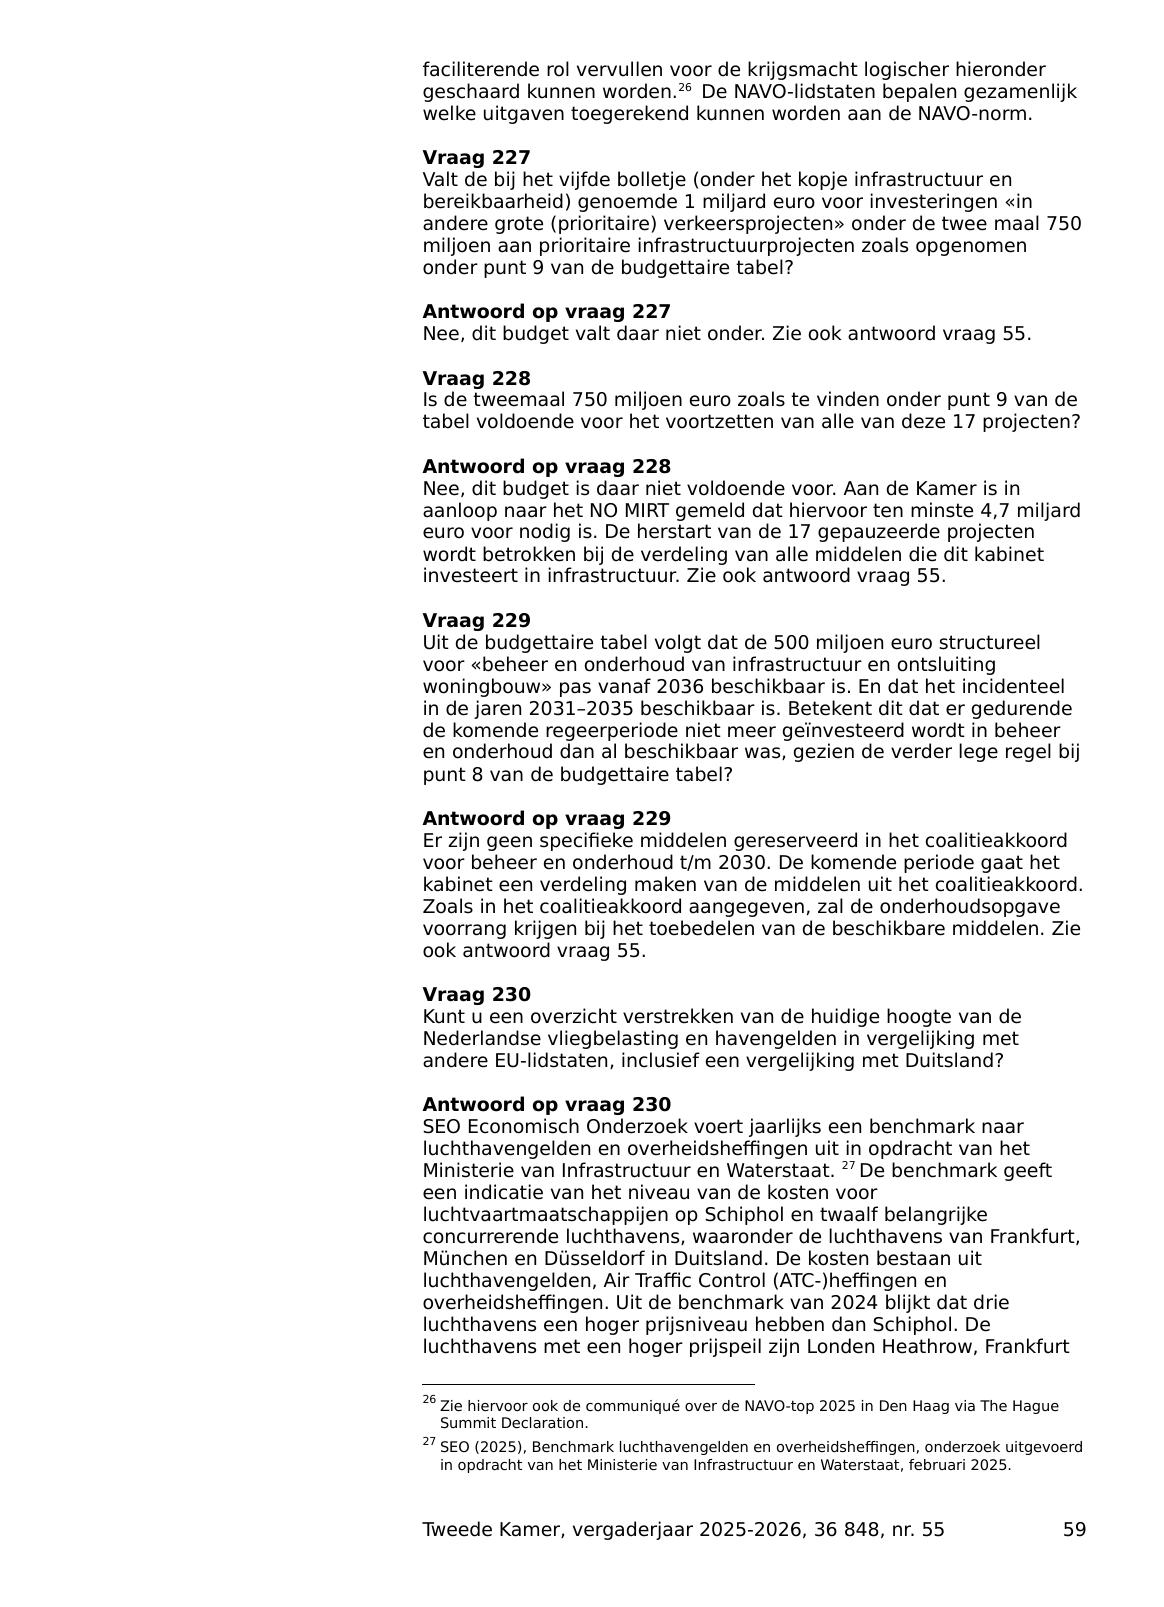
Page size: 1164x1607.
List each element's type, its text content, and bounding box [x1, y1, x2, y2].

text SEO (2025), Benchmark luchthavengelden en overheidsheffingen, onderzoek uitgevoerd in opdracht van het Ministerie van Infrastructuur en Waterstaat, februari 2025. [422, 1435, 1087, 1474]
text Antwoord op vraag 227 [422, 301, 1087, 323]
text Valt de bij het vijfde bolletje (onder het kopje infrastructuur en bereikbaarheid) genoemde 1 miljard euro voor investeringen «in andere grote (prioritaire) verkeersprojecten» onder de twee maal 750 miljoen aan prioritaire infrastructuurprojecten zoals opgenomen onder punt 9 van de budgettaire tabel? [422, 169, 1087, 279]
text Kunt u een overzicht verstrekken van de huidige hoogte van de Nederlandse vliegbelasting en havengelden in vergelijking met andere EU-lidstaten, inclusief een vergelijking met Duitsland? [422, 1006, 1087, 1072]
text Nee, dit budget is daar niet voldoende voor. Aan de Kamer is in aanloop naar het NO MIRT gemeld dat hiervoor ten minste 4,7 miljard euro voor nodig is. De herstart van de 17 gepauzeerde projecten wordt betrokken bij de verdeling van alle middelen die dit kabinet investeert in infrastructuur. Zie ook antwoord vraag 55. [422, 477, 1087, 587]
text SEO Economisch Onderzoek voert jaarlijks een benchmark naar luchthavengelden en overheidsheffingen uit in opdracht van het Ministerie van Infrastructuur en Waterstaat. De benchmark geeft een indicatie van het niveau van de kosten voor luchtvaartmaatschappijen op Schiphol en twaalf belangrijke concurrerende luchthavens, waaronder de luchthavens van Frankfurt, München en Düsseldorf in Duitsland. De kosten bestaan uit luchthavengelden, Air Traffic Control (ATC-)heffingen en overheidsheffingen. Uit de benchmark van 2024 blijkt dat drie luchthavens een hoger prijsniveau hebben dan Schiphol. De luchthavens met een hoger prijspeil zijn Londen Heathrow, Frankfurt [422, 1116, 1087, 1357]
text Uit de budgettaire tabel volgt dat de 500 miljoen euro structureel voor «beheer en onderhoud van infrastructuur en ontsluiting woningbouw» pas vanaf 2036 beschikbaar is. En dat het incidenteel in de jaren 2031–2035 beschikbaar is. Betekent dit dat er gedurende de komende regeerperiode niet meer geïnvesteerd wordt in beheer en onderhoud dan al beschikbaar was, gezien de verder lege regel bij punt 8 van de budgettaire tabel? [422, 632, 1087, 785]
text Antwoord op vraag 229 [422, 808, 1087, 829]
text Vraag 228 [422, 367, 1087, 389]
text Nee, dit budget valt daar niet onder. Zie ook antwoord vraag 55. [422, 323, 1087, 345]
text faciliterende rol vervullen voor de krijgsmacht logischer hieronder geschaard kunnen worden. De NAVO-lidstaten bepalen gezamenlijk welke uitgaven toegerekend kunnen worden aan de NAVO-norm. [422, 59, 1087, 125]
text Antwoord op vraag 230 [422, 1094, 1087, 1116]
text Antwoord op vraag 228 [422, 456, 1087, 477]
text Zie hiervoor ook de communiqué over de NAVO-top 2025 in Den Haag via The Hague Summit Declaration. [422, 1393, 1087, 1432]
text Is de tweemaal 750 miljoen euro zoals te vinden onder punt 9 van de tabel voldoende voor het voortzetten van alle van deze 17 projecten? [422, 389, 1087, 433]
text Vraag 227 [422, 147, 1087, 169]
text Vraag 229 [422, 609, 1087, 632]
text Vraag 230 [422, 984, 1087, 1006]
text Er zijn geen specifieke middelen gereserveerd in het coalitieakkoord voor beheer en onderhoud t/m 2030. De komende periode gaat het kabinet een verdeling maken van de middelen uit het coalitieakkoord. Zoals in het coalitieakkoord aangegeven, zal de onderhoudsopgave voorrang krijgen bij het toebedelen van de beschikbare middelen. Zie ook antwoord vraag 55. [422, 829, 1087, 961]
